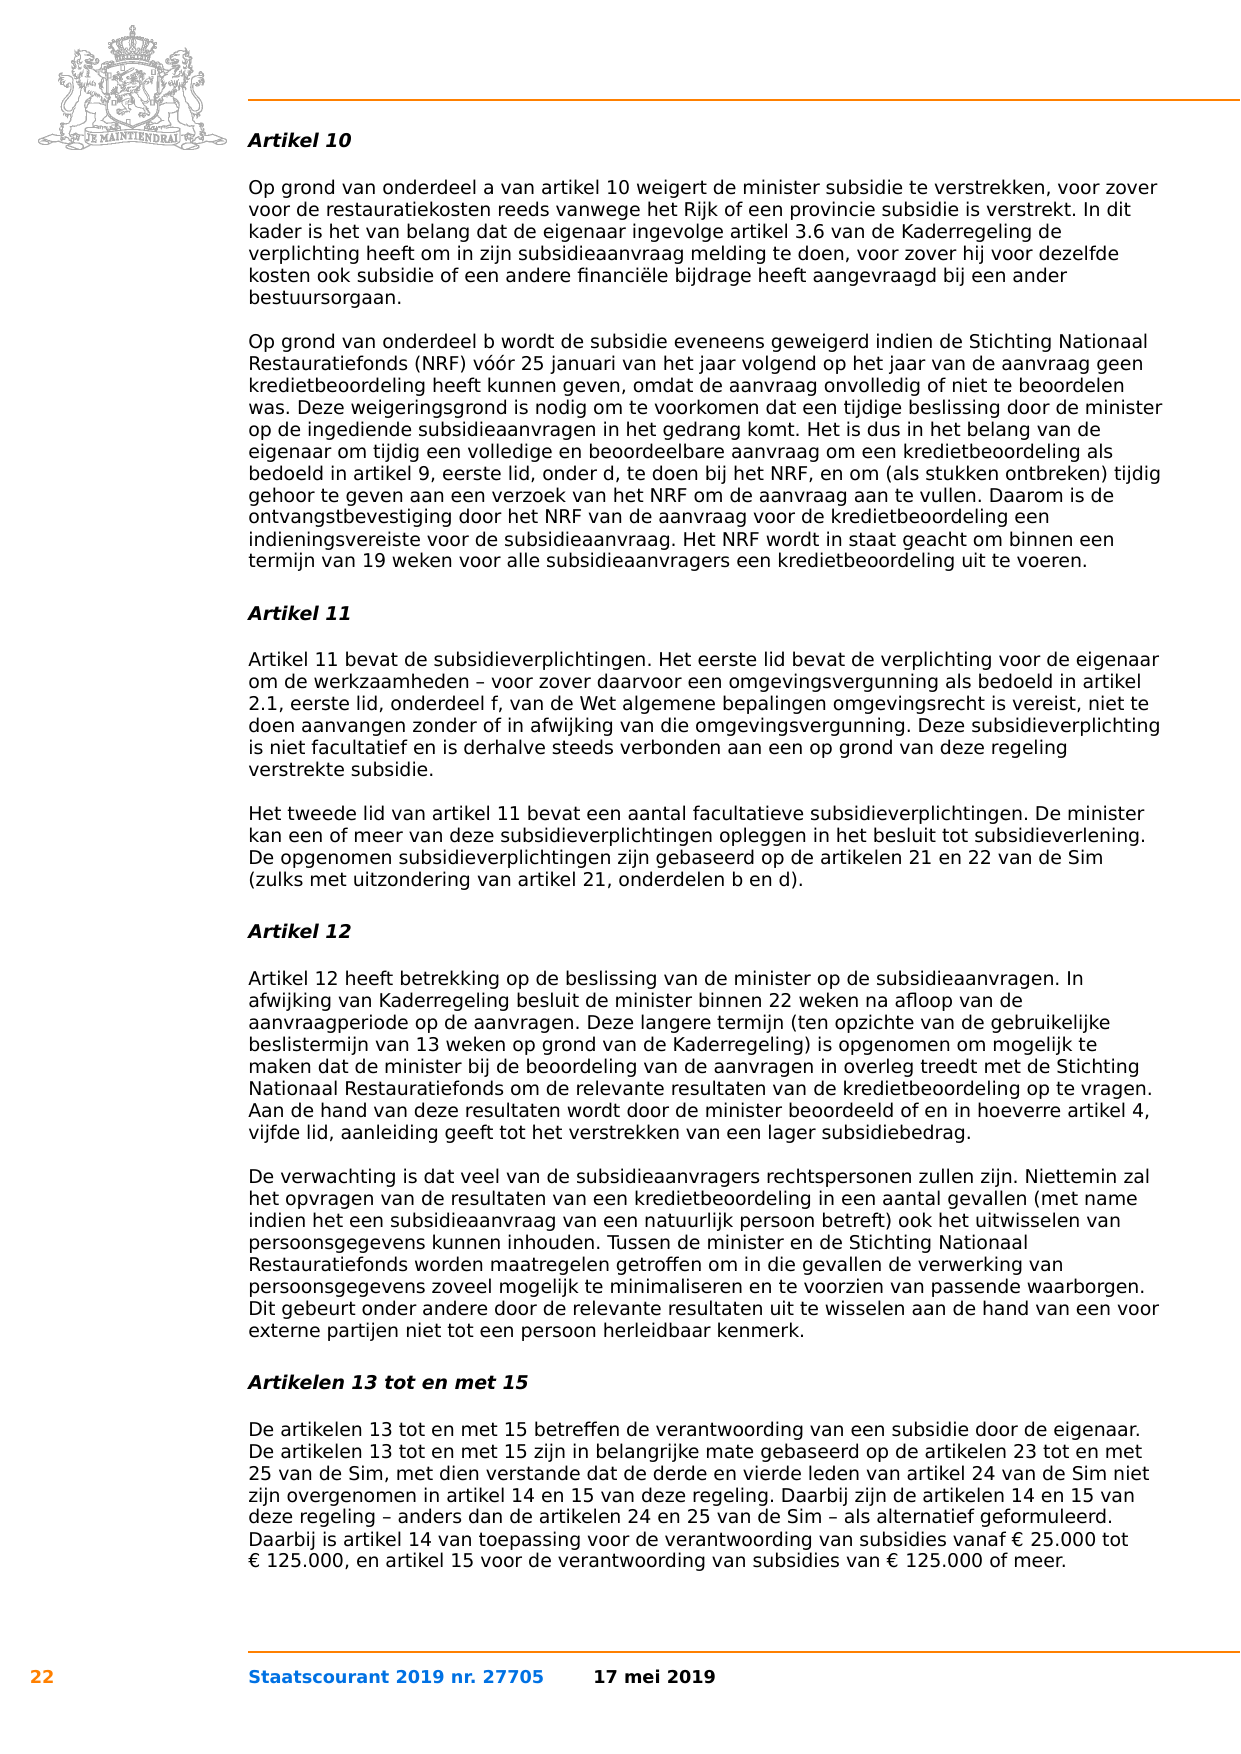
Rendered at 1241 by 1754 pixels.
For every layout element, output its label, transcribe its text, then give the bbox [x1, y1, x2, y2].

text De artikelen 13 tot en met 15 betreffen de verantwoording van een subsidie door de eigenaar. De artikelen 13 tot en met 15 zijn in belangrijke mate gebaseerd op de artikelen 23 tot en met 25 van de Sim, met dien verstande dat de derde en vierde leden van artikel 24 van de Sim niet zijn overgenomen in artikel 14 en 15 van deze regeling. Daarbij zijn de artikelen 14 en 15 van deze regeling – anders dan de artikelen 24 en 25 van de Sim – als alternatief geformuleerd. Daarbij is artikel 14 van toepassing voor de verantwoording van subsidies vanaf € 25.000 tot € 125.000, en artikel 15 voor de verantwoording van subsidies van € 125.000 of meer. [248, 1418, 1163, 1572]
subtitle Artikel 12 [248, 921, 1163, 943]
text De verwachting is dat veel van de subsidieaanvragers rechtspersonen zullen zijn. Niettemin zal het opvragen van de resultaten van een kredietbeoordeling in een aantal gevallen (met name indien het een subsidieaanvraag van een natuurlijk persoon betreft) ook het uitwisselen van persoonsgegevens kunnen inhouden. Tussen de minister en de Stichting Nationaal Restauratiefonds worden maatregelen getroffen om in die gevallen de verwerking van persoonsgegevens zoveel mogelijk te minimaliseren en te voorzien van passende waarborgen. Dit gebeurt onder andere door de relevante resultaten uit te wisselen aan de hand van een voor externe partijen niet tot een persoon herleidbaar kenmerk. [248, 1166, 1163, 1342]
text Op grond van onderdeel b wordt de subsidie eveneens geweigerd indien de Stichting Nationaal Restauratiefonds (NRF) vóór 25 januari van het jaar volgend op het jaar van de aanvraag geen kredietbeoordeling heeft kunnen geven, omdat de aanvraag onvolledig of niet te beoordelen was. Deze weigeringsgrond is nodig om te voorkomen dat een tijdige beslissing door de minister op de ingediende subsidieaanvragen in het gedrang komt. Het is dus in het belang van de eigenaar om tijdig een volledige en beoordeelbare aanvraag om een kredietbeoordeling als bedoeld in artikel 9, eerste lid, onder d, te doen bij het NRF, en om (als stukken ontbreken) tijdig gehoor te geven aan een verzoek van het NRF om de aanvraag aan te vullen. Daarom is de ontvangstbevestiging door het NRF van de aanvraag voor de kredietbeoordeling een indieningsvereiste voor de subsidieaanvraag. Het NRF wordt in staat geacht om binnen een termijn van 19 weken voor alle subsidieaanvragers een kredietbeoordeling uit te voeren. [248, 331, 1163, 572]
picture [38, 25, 227, 150]
subtitle Artikelen 13 tot en met 15 [248, 1372, 1163, 1393]
text Artikel 12 heeft betrekking op de beslissing van de minister op de subsidieaanvragen. In afwijking van Kaderregeling besluit de minister binnen 22 weken na afloop van de aanvraagperiode op de aanvragen. Deze langere termijn (ten opzichte van de gebruikelijke beslistermijn van 13 weken op grond van de Kaderregeling) is opgenomen om mogelijk te maken dat de minister bij de beoordeling van de aanvragen in overleg treedt met de Stichting Nationaal Restauratiefonds om de relevante resultaten van de kredietbeoordeling op te vragen. Aan de hand van deze resultaten wordt door de minister beoordeeld of en in hoeverre artikel 4, vijfde lid, aanleiding geeft tot het verstrekken van een lager subsidiebedrag. [248, 968, 1163, 1144]
subtitle Artikel 11 [248, 602, 1163, 624]
text Het tweede lid van artikel 11 bevat een aantal facultatieve subsidieverplichtingen. De minister kan een of meer van deze subsidieverplichtingen opleggen in het besluit tot subsidieverlening. De opgenomen subsidieverplichtingen zijn gebaseerd op de artikelen 21 en 22 van de Sim (zulks met uitzondering van artikel 21, onderdelen b en d). [248, 803, 1163, 891]
text Op grond van onderdeel a van artikel 10 weigert de minister subsidie te verstrekken, voor zover voor de restauratiekosten reeds vanwege het Rijk of een provincie subsidie is verstrekt. In dit kader is het van belang dat de eigenaar ingevolge artikel 3.6 van de Kaderregeling de verplichting heeft om in zijn subsidieaanvraag melding te doen, voor zover hij voor dezelfde kosten ook subsidie of een andere financiële bijdrage heeft aangevraagd bij een ander bestuursorgaan. [248, 177, 1163, 309]
subtitle Artikel 10 [248, 130, 1163, 152]
text Artikel 11 bevat de subsidieverplichtingen. Het eerste lid bevat de verplichting voor de eigenaar om de werkzaamheden – voor zover daarvoor een omgevingsvergunning als bedoeld in artikel 2.1, eerste lid, onderdeel f, van de Wet algemene bepalingen omgevingsrecht is vereist, niet te doen aanvangen zonder of in afwijking van die omgevingsvergunning. Deze subsidieverplichting is niet facultatief en is derhalve steeds verbonden aan een op grond van deze regeling verstrekte subsidie. [248, 649, 1163, 781]
